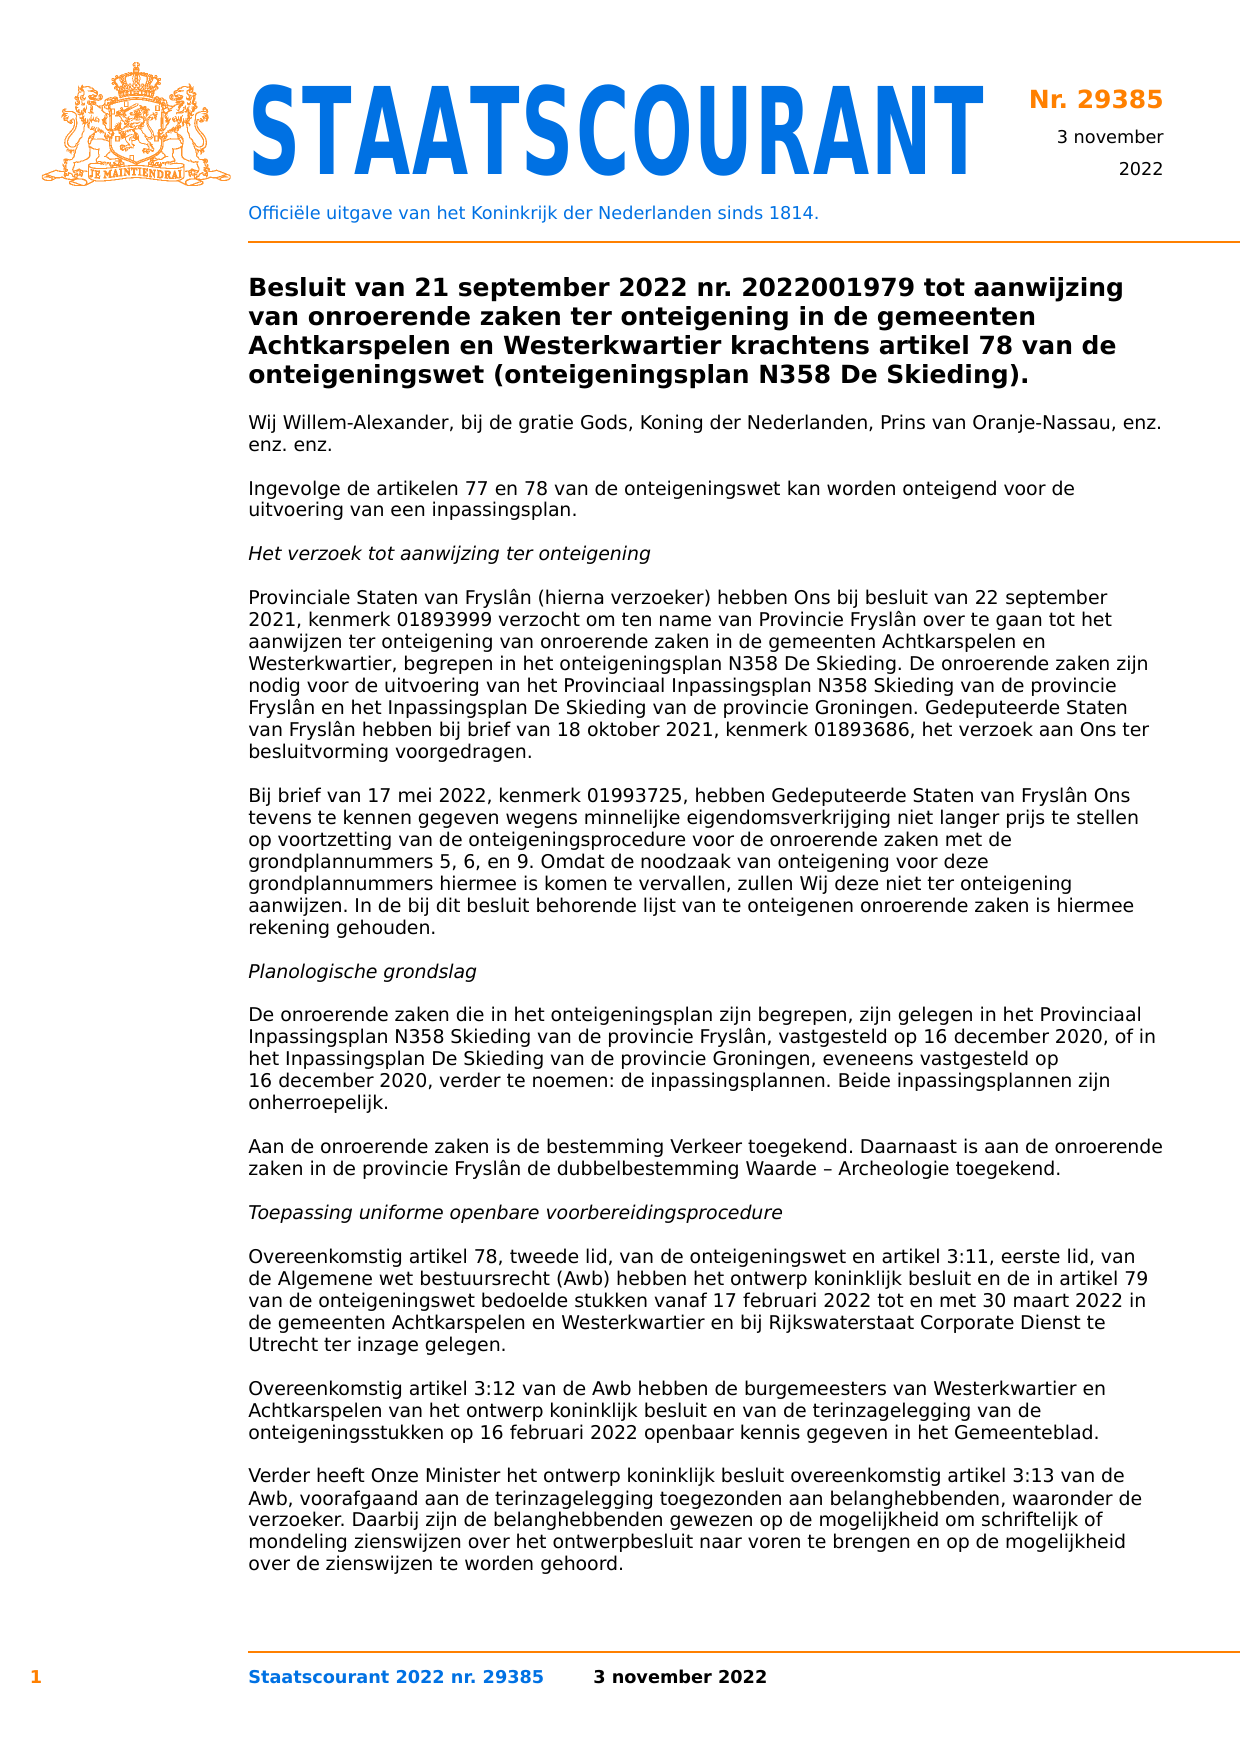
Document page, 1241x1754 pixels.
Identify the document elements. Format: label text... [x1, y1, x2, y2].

subtitle Toepassing uniforme openbare voorbereidingsprocedure [248, 1202, 1163, 1224]
table_header [25, 62, 248, 241]
text Bij brief van 17 mei 2022, kenmerk 01993725, hebben Gedeputeerde Staten van Fryslân Ons tevens te kennen gegeven wegens minnelijke eigendomsverkrijging niet langer prijs te stellen op voortzetting van de onteigeningsprocedure voor de onroerende zaken met de grondplannummers 5, 6, en 9. Omdat de noodzaak van onteigening voor deze grondplannummers hiermee is komen te vervallen, zullen Wij deze niet ter onteigening aanwijzen. In de bij dit besluit behorende lijst van te onteigenen onroerende zaken is hiermee rekening gehouden. [248, 785, 1163, 939]
table_cell 3 november [998, 121, 1240, 153]
table_cell 2022 [998, 153, 1240, 203]
table_cell Officiële uitgave van het Koninkrijk der Nederlanden sinds 1814. [248, 203, 1240, 241]
text Provinciale Staten van Fryslân (hierna verzoeker) hebben Ons bij besluit van 22 september 2021, kenmerk 01893999 verzocht om ten name van Provincie Fryslân over te gaan tot het aanwijzen ter onteigening van onroerende zaken in de gemeenten Achtkarspelen en Westerkwartier, begrepen in het onteigeningsplan N358 De Skieding. De onroerende zaken zijn nodig voor de uitvoering van het Provinciaal Inpassingsplan N358 Skieding van de provincie Fryslân en het Inpassingsplan De Skieding van de provincie Groningen. Gedeputeerde Staten van Fryslân hebben bij brief van 18 oktober 2021, kenmerk 01893686, het verzoek aan Ons ter besluitvorming voorgedragen. [248, 587, 1163, 763]
text De onroerende zaken die in het onteigeningsplan zijn begrepen, zijn gelegen in het Provinciaal Inpassingsplan N358 Skieding van de provincie Fryslân, vastgesteld op 16 december 2020, of in het Inpassingsplan De Skieding van de provincie Groningen, eveneens vastgesteld op 16 december 2020, verder te noemen: de inpassingsplannen. Beide inpassingsplannen zijn onherroepelijk. [248, 1004, 1163, 1114]
text Wij Willem-Alexander, bij de gratie Gods, Koning der Nederlanden, Prins van Oranje-Nassau, enz. enz. enz. [248, 412, 1163, 456]
subtitle Besluit van 21 september 2022 nr. 2022001979 tot aanwijzing van onroerende zaken ter onteigening in de gemeenten Achtkarspelen en Westerkwartier krachtens artikel 78 van de onteigeningswet (onteigeningsplan N358 De Skieding). [248, 273, 1163, 390]
picture [41, 62, 231, 186]
text Aan de onroerende zaken is de bestemming Verkeer toegekend. Daarnaast is aan de onroerende zaken in de provincie Fryslân de dubbelbestemming Waarde – Archeologie toegekend. [248, 1136, 1163, 1180]
table_header Nr. 29385 [998, 62, 1240, 121]
subtitle Het verzoek tot aanwijzing ter onteigening [248, 543, 1163, 565]
table_header STAATSCOURANT [248, 62, 998, 203]
subtitle Planologische grondslag [248, 961, 1163, 982]
text Overeenkomstig artikel 3:12 van de Awb hebben de burgemeesters van Westerkwartier en Achtkarspelen van het ontwerp koninklijk besluit en van de terinzagelegging van de onteigeningsstukken op 16 februari 2022 openbaar kennis gegeven in het Gemeenteblad. [248, 1378, 1163, 1443]
text Ingevolge de artikelen 77 en 78 van de onteigeningswet kan worden onteigend voor de uitvoering van een inpassingsplan. [248, 477, 1163, 521]
text Overeenkomstig artikel 78, tweede lid, van de onteigeningswet en artikel 3:11, eerste lid, van de Algemene wet bestuursrecht (Awb) hebben het ontwerp koninklijk besluit en de in artikel 79 van de onteigeningswet bedoelde stukken vanaf 17 februari 2022 tot en met 30 maart 2022 in de gemeenten Achtkarspelen en Westerkwartier en bij Rijkswaterstaat Corporate Dienst te Utrecht ter inzage gelegen. [248, 1246, 1163, 1356]
text Verder heeft Onze Minister het ontwerp koninklijk besluit overeenkomstig artikel 3:13 van de Awb, voorafgaand aan de terinzagelegging toegezonden aan belanghebbenden, waaronder de verzoeker. Daarbij zijn de belanghebbenden gewezen op de mogelijkheid om schriftelijk of mondeling zienswijzen over het ontwerpbesluit naar voren te brengen en op de mogelijkheid over de zienswijzen te worden gehoord. [248, 1465, 1163, 1575]
